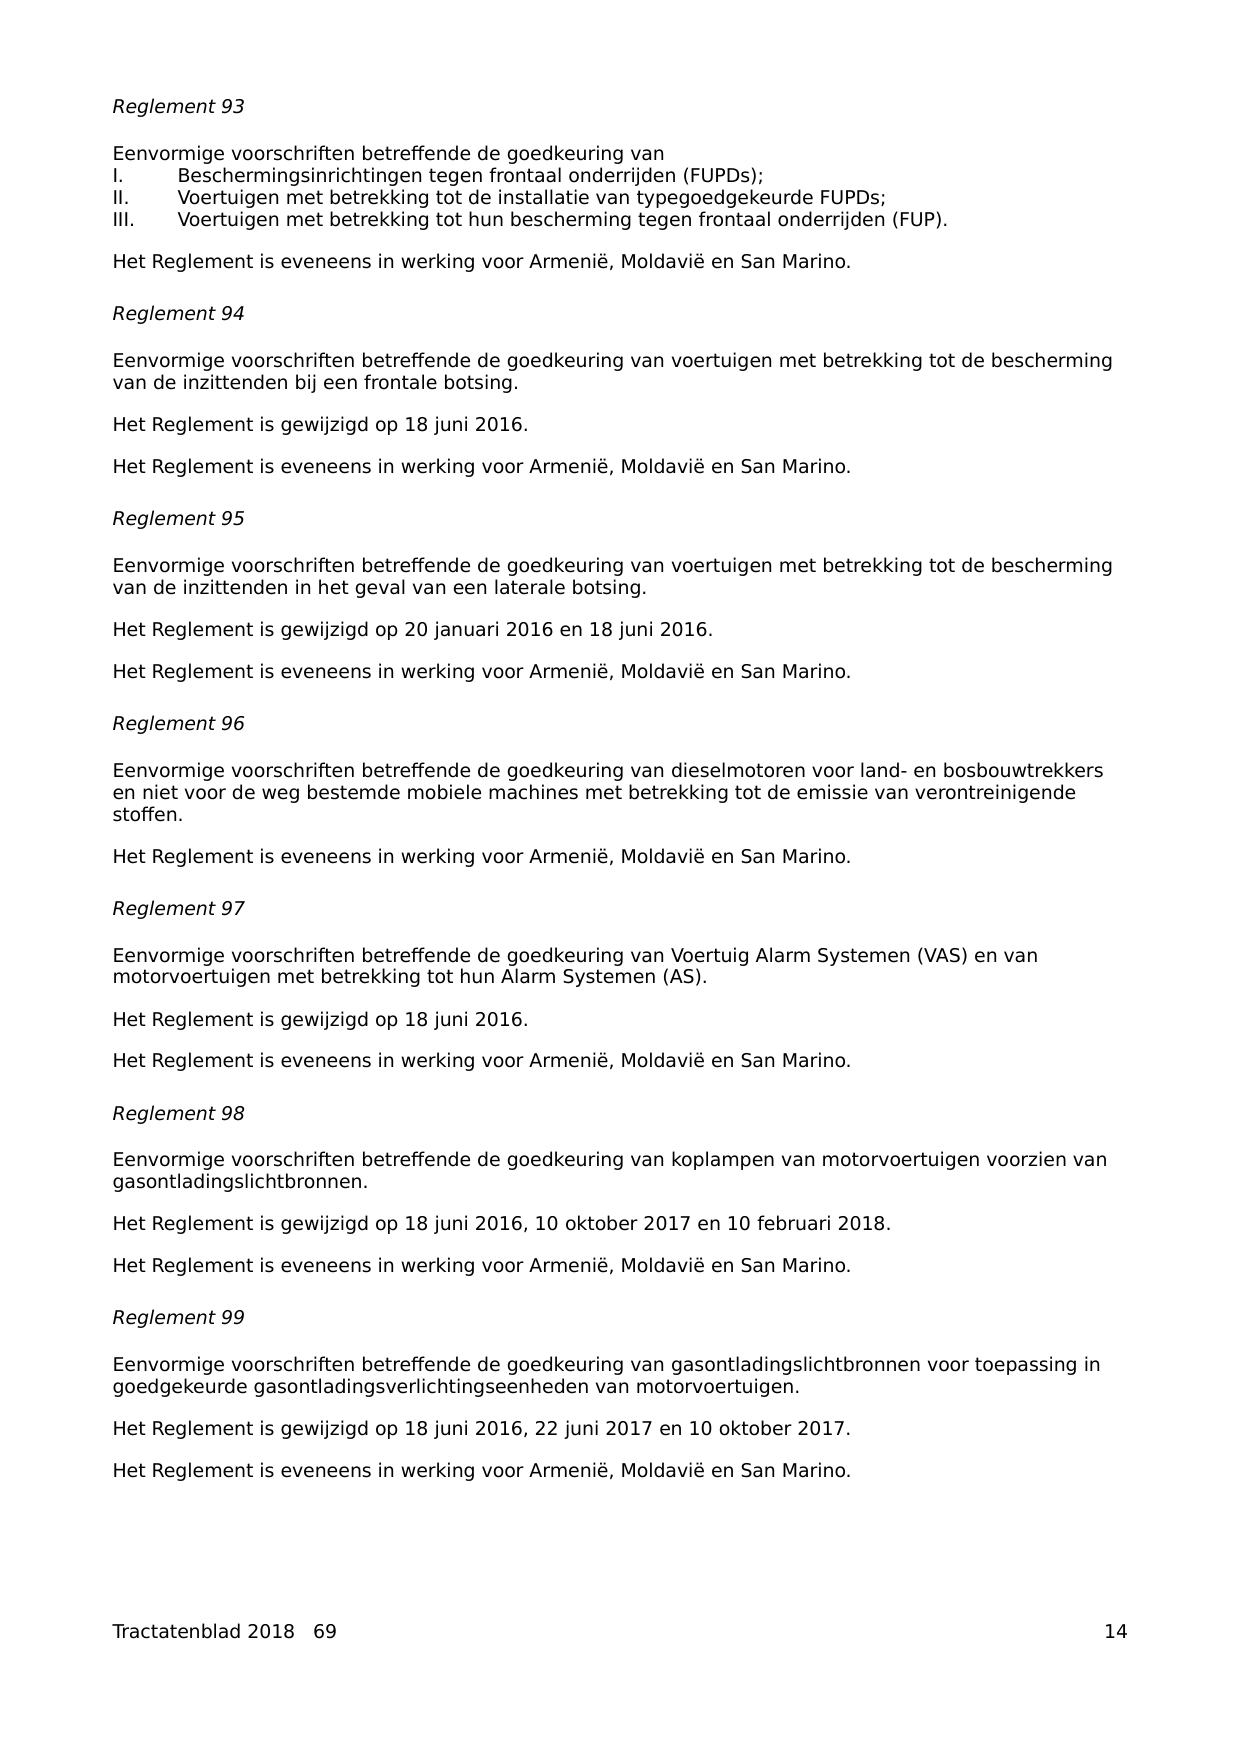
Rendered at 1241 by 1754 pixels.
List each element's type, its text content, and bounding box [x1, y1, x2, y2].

subtitle Reglement 96 [112, 713, 1128, 734]
text Eenvormige voorschriften betreffende de goedkeuring van koplampen van motorvoertuigen voorzien van gasontladingslichtbronnen. [112, 1149, 1128, 1193]
text Het Reglement is gewijzigd op 18 juni 2016, 10 oktober 2017 en 10 februari 2018. [112, 1213, 1128, 1235]
text Het Reglement is eveneens in werking voor Armenië, Moldavië en San Marino. [112, 1255, 1128, 1277]
text Eenvormige voorschriften betreffende de goedkeuring van [112, 143, 1128, 165]
text Het Reglement is gewijzigd op 18 juni 2016, 22 juni 2017 en 10 oktober 2017. [112, 1418, 1128, 1440]
text Het Reglement is gewijzigd op 18 juni 2016. [112, 414, 1128, 436]
text II. Voertuigen met betrekking tot de installatie van typegoedgekeurde FUPDs; [112, 187, 1128, 209]
subtitle Reglement 97 [112, 897, 1128, 919]
subtitle Reglement 94 [112, 303, 1128, 325]
text I. Beschermingsinrichtingen tegen frontaal onderrijden (FUPDs); [112, 165, 1128, 187]
text Eenvormige voorschriften betreffende de goedkeuring van dieselmotoren voor land- en bosbouwtrekkers en niet voor de weg bestemde mobiele machines met betrekking tot de emissie van verontreinigende stoffen. [112, 759, 1128, 826]
text Eenvormige voorschriften betreffende de goedkeuring van voertuigen met betrekking tot de bescherming van de inzittenden bij een frontale botsing. [112, 350, 1128, 394]
subtitle Reglement 99 [112, 1307, 1128, 1329]
text Het Reglement is eveneens in werking voor Armenië, Moldavië en San Marino. [112, 1460, 1128, 1482]
text Eenvormige voorschriften betreffende de goedkeuring van gasontladingslichtbronnen voor toepassing in goedgekeurde gasontladingsverlichtingseenheden van motorvoertuigen. [112, 1354, 1128, 1398]
text Het Reglement is gewijzigd op 18 juni 2016. [112, 1008, 1128, 1030]
text Het Reglement is gewijzigd op 20 januari 2016 en 18 juni 2016. [112, 619, 1128, 641]
text Het Reglement is eveneens in werking voor Armenië, Moldavië en San Marino. [112, 456, 1128, 478]
subtitle Reglement 95 [112, 508, 1128, 530]
text Het Reglement is eveneens in werking voor Armenië, Moldavië en San Marino. [112, 1050, 1128, 1072]
text Het Reglement is eveneens in werking voor Armenië, Moldavië en San Marino. [112, 846, 1128, 867]
text Het Reglement is eveneens in werking voor Armenië, Moldavië en San Marino. [112, 661, 1128, 683]
text Eenvormige voorschriften betreffende de goedkeuring van Voertuig Alarm Systemen (VAS) en van motorvoertuigen met betrekking tot hun Alarm Systemen (AS). [112, 944, 1128, 988]
subtitle Reglement 98 [112, 1102, 1128, 1124]
subtitle Reglement 93 [112, 96, 1128, 118]
text Eenvormige voorschriften betreffende de goedkeuring van voertuigen met betrekking tot de bescherming van de inzittenden in het geval van een laterale botsing. [112, 555, 1128, 599]
text III. Voertuigen met betrekking tot hun bescherming tegen frontaal onderrijden (FUP). [112, 209, 1128, 231]
text Het Reglement is eveneens in werking voor Armenië, Moldavië en San Marino. [112, 251, 1128, 273]
